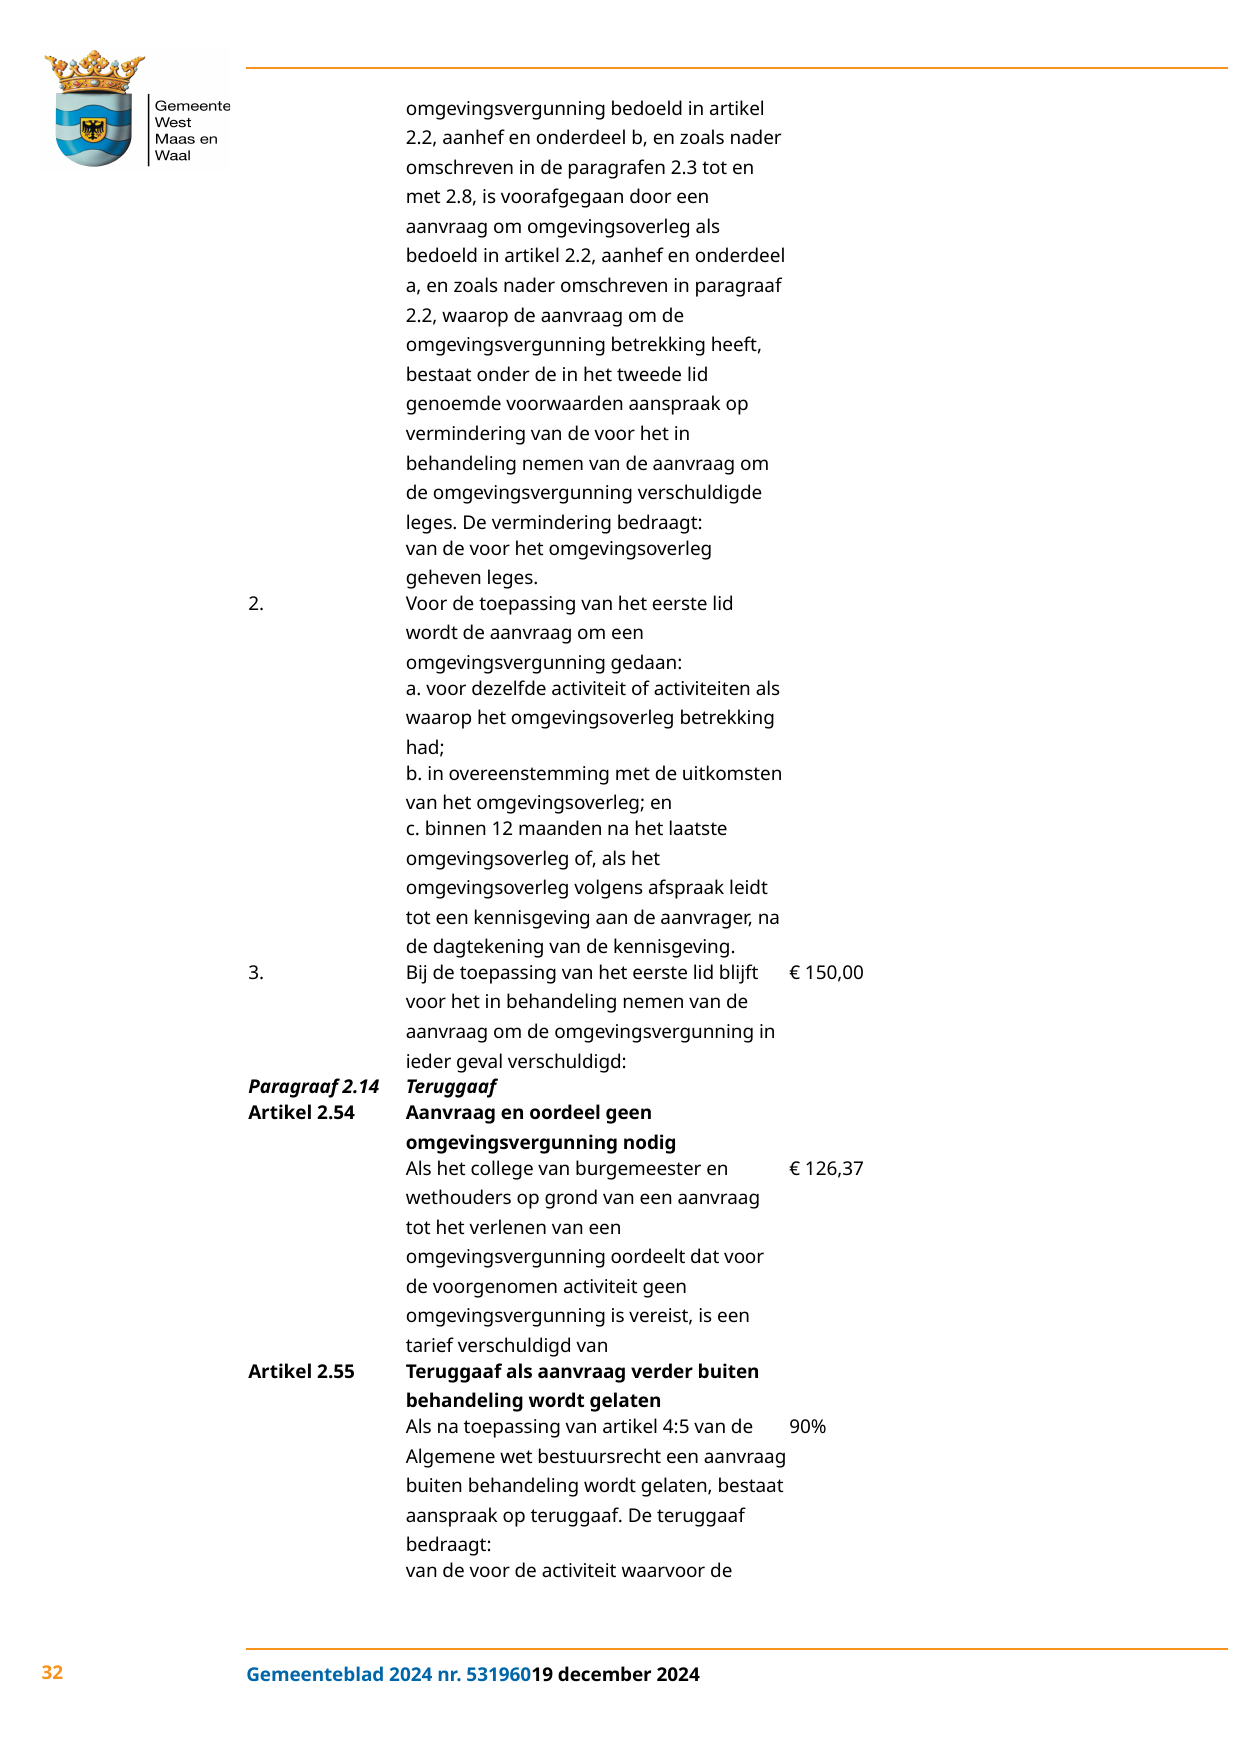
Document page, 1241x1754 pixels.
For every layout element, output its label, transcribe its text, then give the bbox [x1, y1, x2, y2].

table_cell [248, 535, 406, 590]
table_cell [789, 1557, 1031, 1583]
table_cell [789, 1358, 1031, 1413]
table_cell € 126,37 [789, 1155, 1031, 1358]
table_cell [789, 760, 1031, 815]
table_cell Teruggaaf [406, 1074, 789, 1099]
table_cell Artikel 2.54 [248, 1099, 406, 1155]
table_cell [789, 535, 1031, 590]
table_cell [248, 1155, 406, 1358]
table_cell van de voor de activiteit waarvoor de [406, 1557, 789, 1583]
table_cell [789, 1074, 1031, 1099]
table_cell [248, 95, 406, 535]
table_cell [248, 1413, 406, 1557]
table_cell [789, 815, 1031, 959]
table_cell Bij de toepassing van het eerste lid blijft voor het in behandeling nemen van de aanvraag om de omgevingsvergunning in ieder geval verschuldigd: [406, 959, 789, 1074]
table_cell Teruggaaf als aanvraag verder buiten behandeling wordt gelaten [406, 1358, 789, 1413]
table_cell [789, 590, 1031, 675]
table_cell b. in overeenstemming met de uitkomsten van het omgevingsoverleg; en [406, 760, 789, 815]
table_cell [789, 95, 1031, 535]
table_cell [248, 675, 406, 760]
table_cell Paragraaf 2.14 [248, 1074, 406, 1099]
table_cell [789, 675, 1031, 760]
table_cell c. binnen 12 maanden na het laatste omgevingsoverleg of, als het omgevingsoverleg volgens afspraak leidt tot een kennisgeving aan de aanvrager, na de dagtekening van de kennisgeving. [406, 815, 789, 959]
table_cell Als het college van burgemeester en wethouders op grond van een aanvraag tot het verlenen van een omgevingsvergunning oordeelt dat voor de voorgenomen activiteit geen omgevingsvergunning is vereist, is een tarief verschuldigd van [406, 1155, 789, 1358]
table_cell van de voor het omgevingsoverleg geheven leges. [406, 535, 789, 590]
table_cell 3. [248, 959, 406, 1074]
table_cell € 150,00 [789, 959, 1031, 1074]
table_cell Als na toepassing van artikel 4:5 van de Algemene wet bestuursrecht een aanvraag buiten behandeling wordt gelaten, bestaat aanspraak op teruggaaf. De teruggaaf bedraagt: [406, 1413, 789, 1557]
table_cell Artikel 2.55 [248, 1358, 406, 1413]
table_cell [248, 1557, 406, 1583]
table_cell omgevingsvergunning bedoeld in artikel 2.2, aanhef en onderdeel b, en zoals nader omschreven in de paragrafen 2.3 tot en met 2.8, is voorafgegaan door een aanvraag om omgevingsoverleg als bedoeld in artikel 2.2, aanhef en onderdeel a, en zoals nader omschreven in paragraaf 2.2, waarop de aanvraag om de omgevingsvergunning betrekking heeft, bestaat onder de in het tweede lid genoemde voorwaarden aanspraak op vermindering van de voor het in behandeling nemen van de aanvraag om de omgevingsvergunning verschuldigde leges. De vermindering bedraagt: [406, 95, 789, 535]
table_cell [789, 1099, 1031, 1155]
table_cell Voor de toepassing van het eerste lid wordt de aanvraag om een omgevingsvergunning gedaan: [406, 590, 789, 675]
table_cell [248, 815, 406, 959]
table_cell Aanvraag en oordeel geen omgevingsvergunning nodig [406, 1099, 789, 1155]
table_cell [248, 760, 406, 815]
table_cell 2. [248, 590, 406, 675]
table_cell a. voor dezelfde activiteit of activiteiten als waarop het omgevingsoverleg betrekking had; [406, 675, 789, 760]
picture [41, 47, 231, 172]
table_cell 90% [789, 1413, 1031, 1557]
